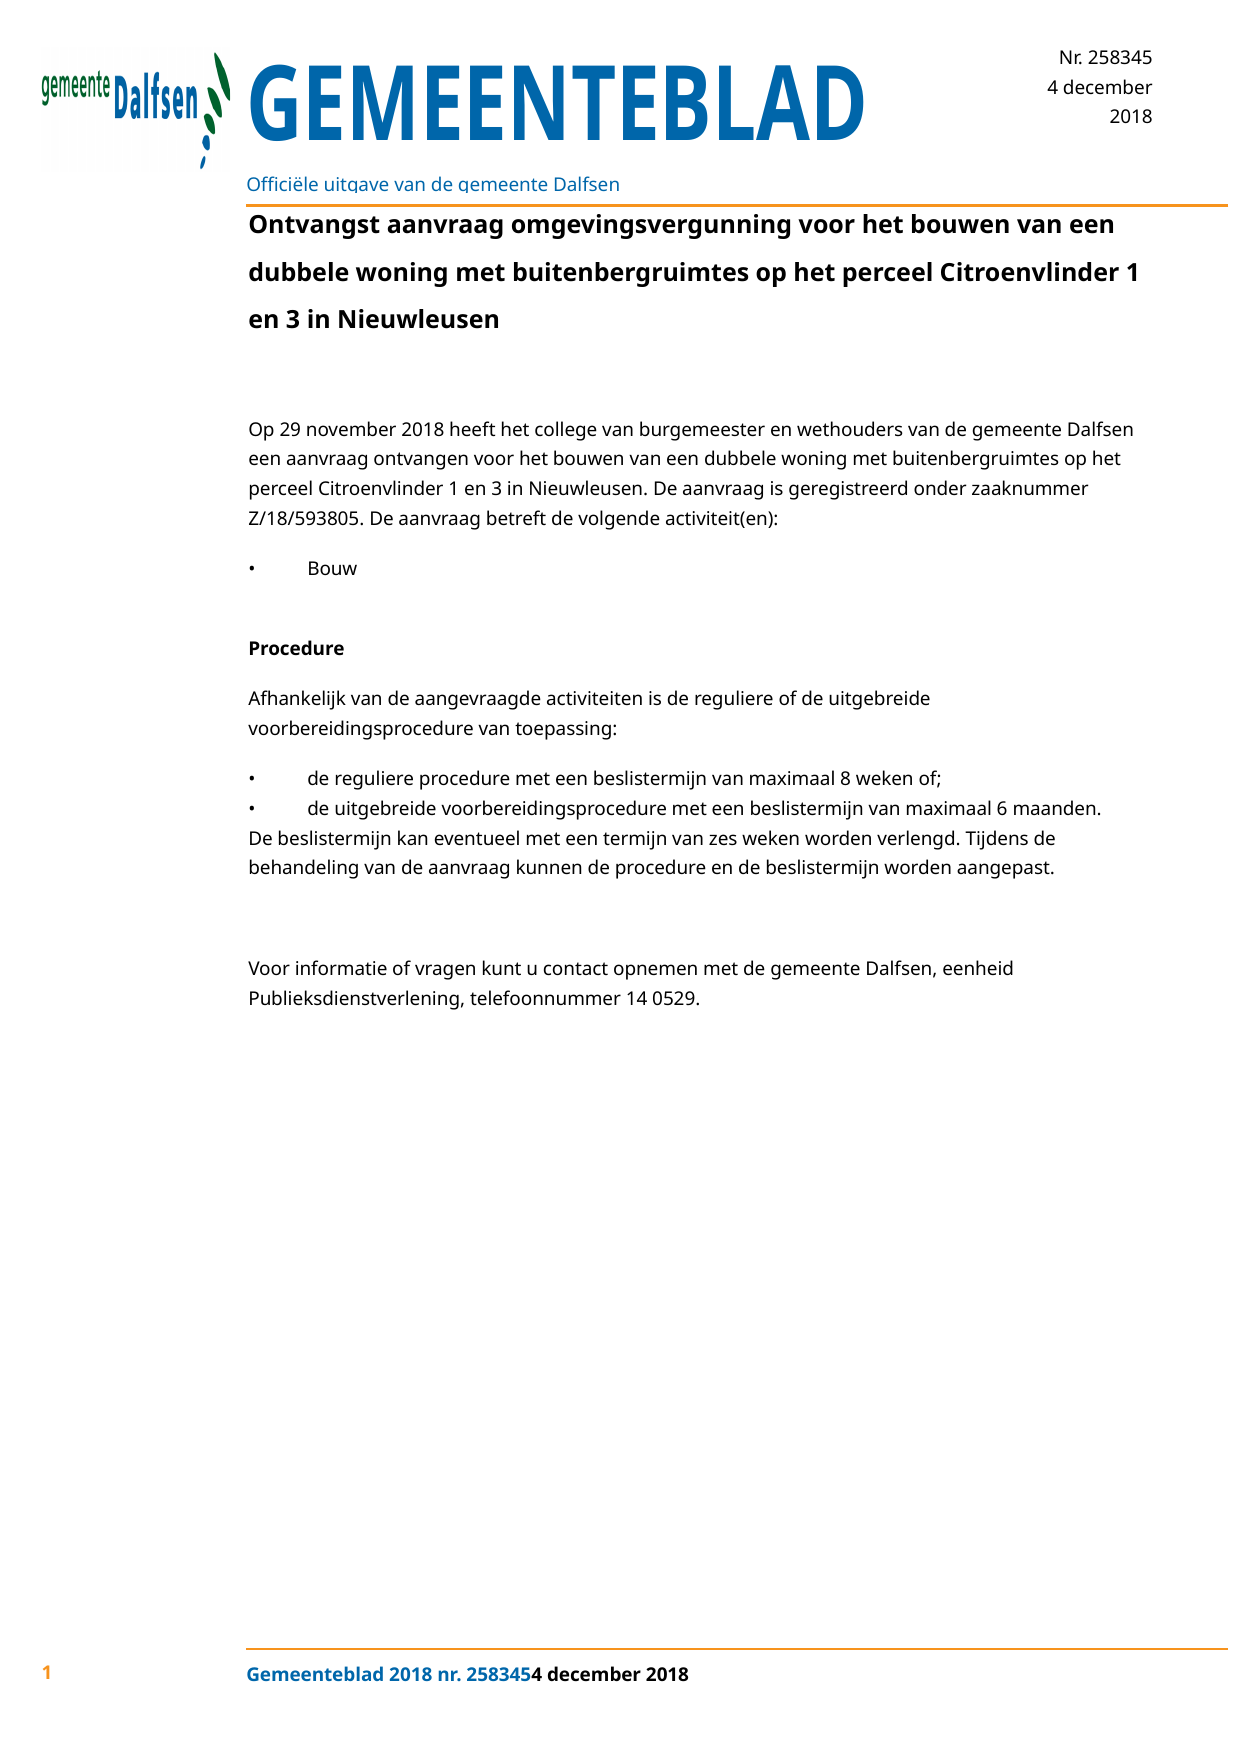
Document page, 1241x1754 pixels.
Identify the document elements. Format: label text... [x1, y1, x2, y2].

text Procedure [248, 635, 1152, 661]
text Afhankelijk van de aangevraagde activiteiten is de reguliere of de uitgebreide voorbereidingsprocedure van toepassing: [248, 686, 1152, 741]
text De beslistermijn kan eventueel met een termijn van zes weken worden verlengd. Tijdens de behandeling van de aanvraag kunnen de procedure en de beslistermijn worden aangepast. [248, 825, 1152, 880]
text Ontvangst aanvraag omgevingsvergunning voor het bouwen van een dubbele woning met buitenbergruimtes op het perceel Citroenvlinder 1 en 3 in Nieuwleusen [248, 207, 1152, 336]
text Op 29 november 2018 heeft het college van burgemeester en wethouders van de gemeente Dalfsen een aanvraag ontvangen voor het bouwen van een dubbele woning met buitenbergruimtes op het perceel Citroenvlinder 1 en 3 in Nieuwleusen. De aanvraag is geregistreerd onder zaaknummer Z/18/593805. De aanvraag betreft de volgende activiteit(en): [248, 416, 1152, 530]
list de reguliere procedure met een beslistermijn van maximaal 8 weken of; [248, 766, 1152, 791]
list Bouw [248, 555, 1152, 581]
picture [41, 47, 231, 172]
list de uitgebreide voorbereidingsprocedure met een beslistermijn van maximaal 6 maanden. [248, 795, 1152, 821]
text Voor informatie of vragen kunt u contact opnemen met de gemeente Dalfsen, eenheid Publieksdienstverlening, telefoonnummer 14 0529. [248, 955, 1152, 1010]
